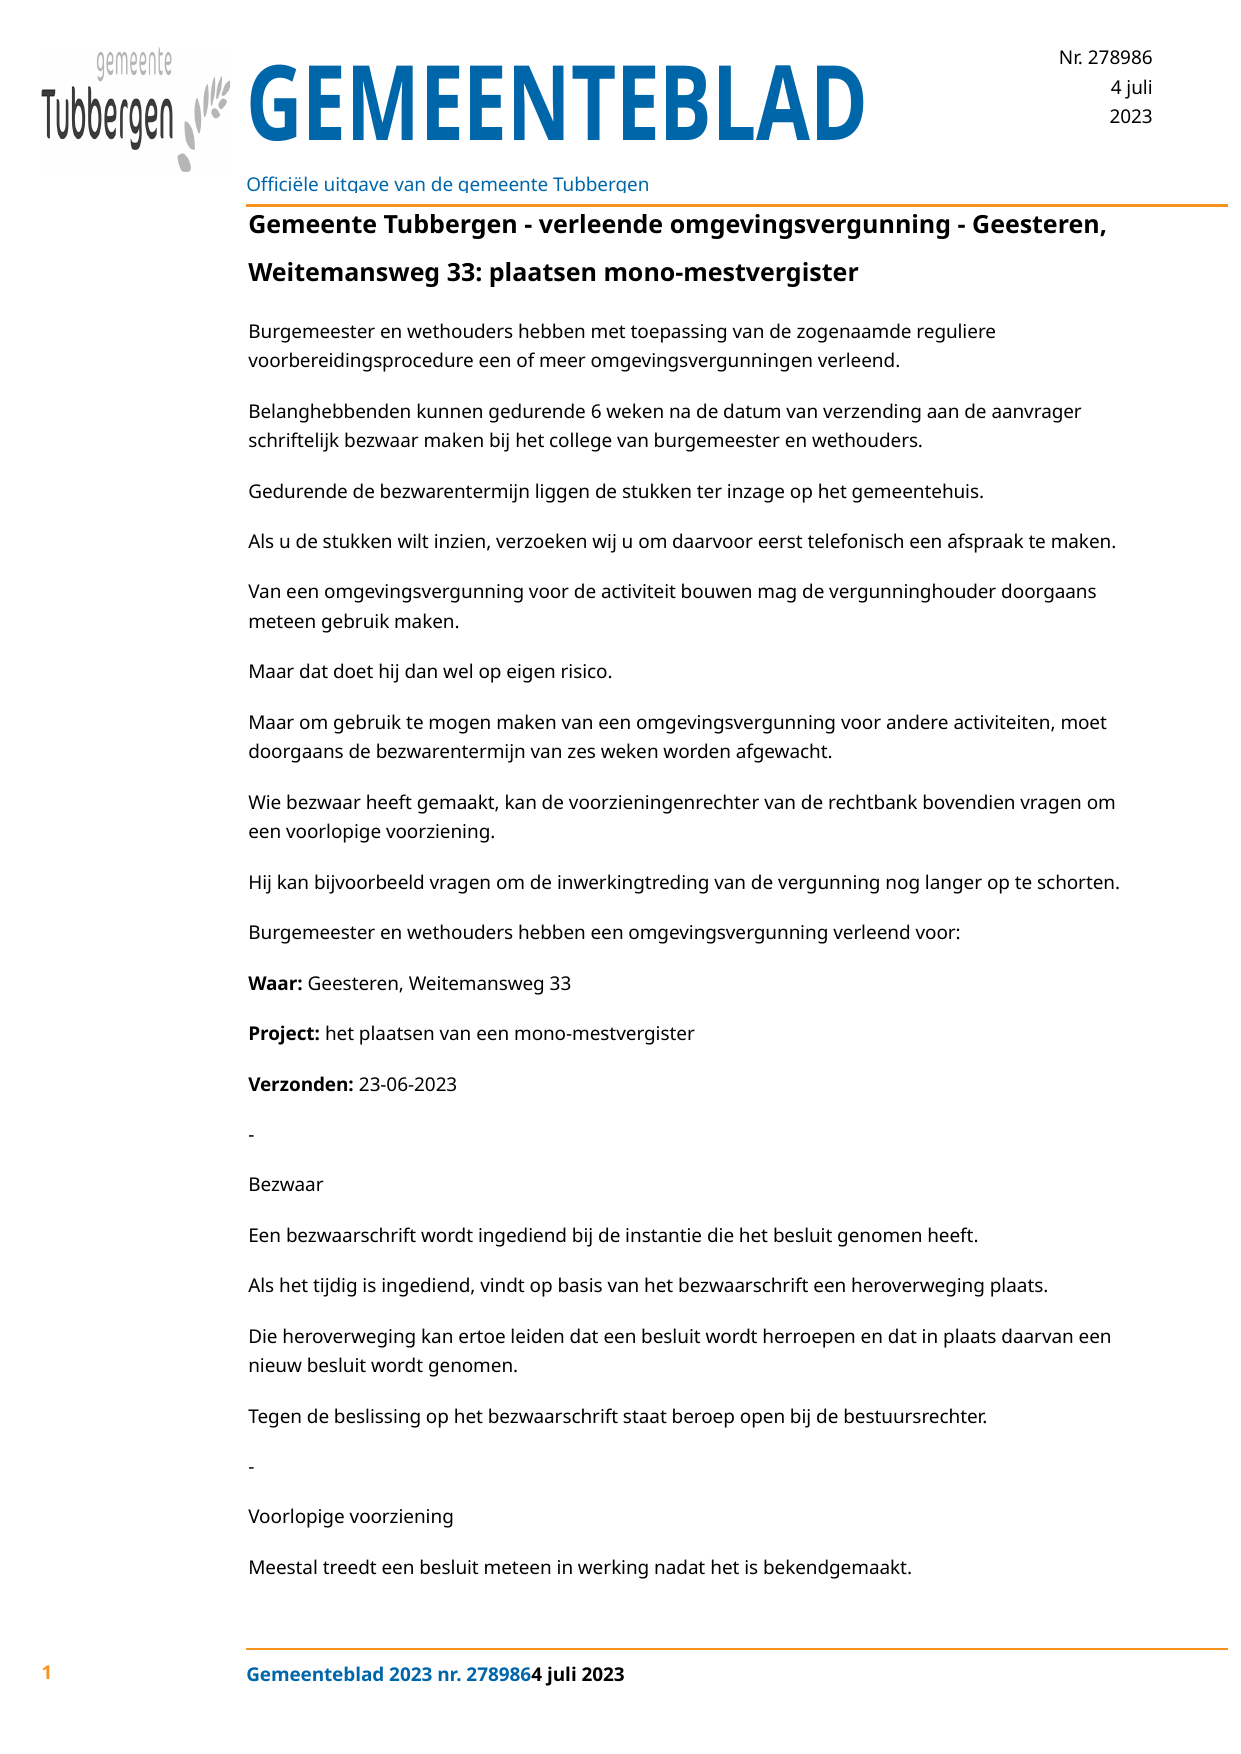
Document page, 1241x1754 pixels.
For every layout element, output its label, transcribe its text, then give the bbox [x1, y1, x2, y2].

text - [248, 1121, 1152, 1147]
text Meestal treedt een besluit meteen in werking nadat het is bekendgemaakt. [248, 1554, 1152, 1580]
text Belanghebbenden kunnen gedurende 6 weken na de datum van verzending aan de aanvrager schriftelijk bezwaar maken bij het college van burgemeester en wethouders. [248, 398, 1152, 453]
text Als u de stukken wilt inzien, verzoeken wij u om daarvoor eerst telefonisch een afspraak te maken. [248, 528, 1152, 554]
text Wie bezwaar heeft gemaakt, kan de voorzieningenrechter van de rechtbank bovendien vragen om een voorlopige voorziening. [248, 789, 1152, 844]
text Burgemeester en wethouders hebben met toepassing van de zogenaamde reguliere voorbereidingsprocedure een of meer omgevingsvergunningen verleend. [248, 318, 1152, 373]
text Waar: Geesteren, Weitemansweg 33 [248, 970, 1152, 996]
picture [41, 47, 231, 172]
text Die heroverweging kan ertoe leiden dat een besluit wordt herroepen en dat in plaats daarvan een nieuw besluit wordt genomen. [248, 1323, 1152, 1378]
text Tegen de beslissing op het bezwaarschrift staat beroep open bij de bestuursrechter. [248, 1403, 1152, 1429]
text - [248, 1453, 1152, 1479]
text Burgemeester en wethouders hebben een omgevingsvergunning verleend voor: [248, 919, 1152, 945]
text Maar om gebruik te mogen maken van een omgevingsvergunning voor andere activiteiten, moet doorgaans de bezwarentermijn van zes weken worden afgewacht. [248, 709, 1152, 764]
text Bezwaar [248, 1172, 1152, 1197]
text Van een omgevingsvergunning voor de activiteit bouwen mag de vergunninghouder doorgaans meteen gebruik maken. [248, 579, 1152, 634]
text Voorlopige voorziening [248, 1504, 1152, 1529]
text Verzonden: 23-06-2023 [248, 1071, 1152, 1097]
text Project: het plaatsen van een mono-mestvergister [248, 1020, 1152, 1046]
text Hij kan bijvoorbeeld vragen om de inwerkingtreding van de vergunning nog langer op te schorten. [248, 869, 1152, 895]
text Gedurende de bezwarentermijn liggen de stukken ter inzage op het gemeentehuis. [248, 478, 1152, 504]
text Als het tijdig is ingediend, vindt op basis van het bezwaarschrift een heroverweging plaats. [248, 1272, 1152, 1298]
text Een bezwaarschrift wordt ingediend bij de instantie die het besluit genomen heeft. [248, 1222, 1152, 1248]
text Maar dat doet hij dan wel op eigen risico. [248, 659, 1152, 684]
text Gemeente Tubbergen - verleende omgevingsvergunning - Geesteren, Weitemansweg 33: plaatsen mono-mestvergister [248, 207, 1152, 288]
